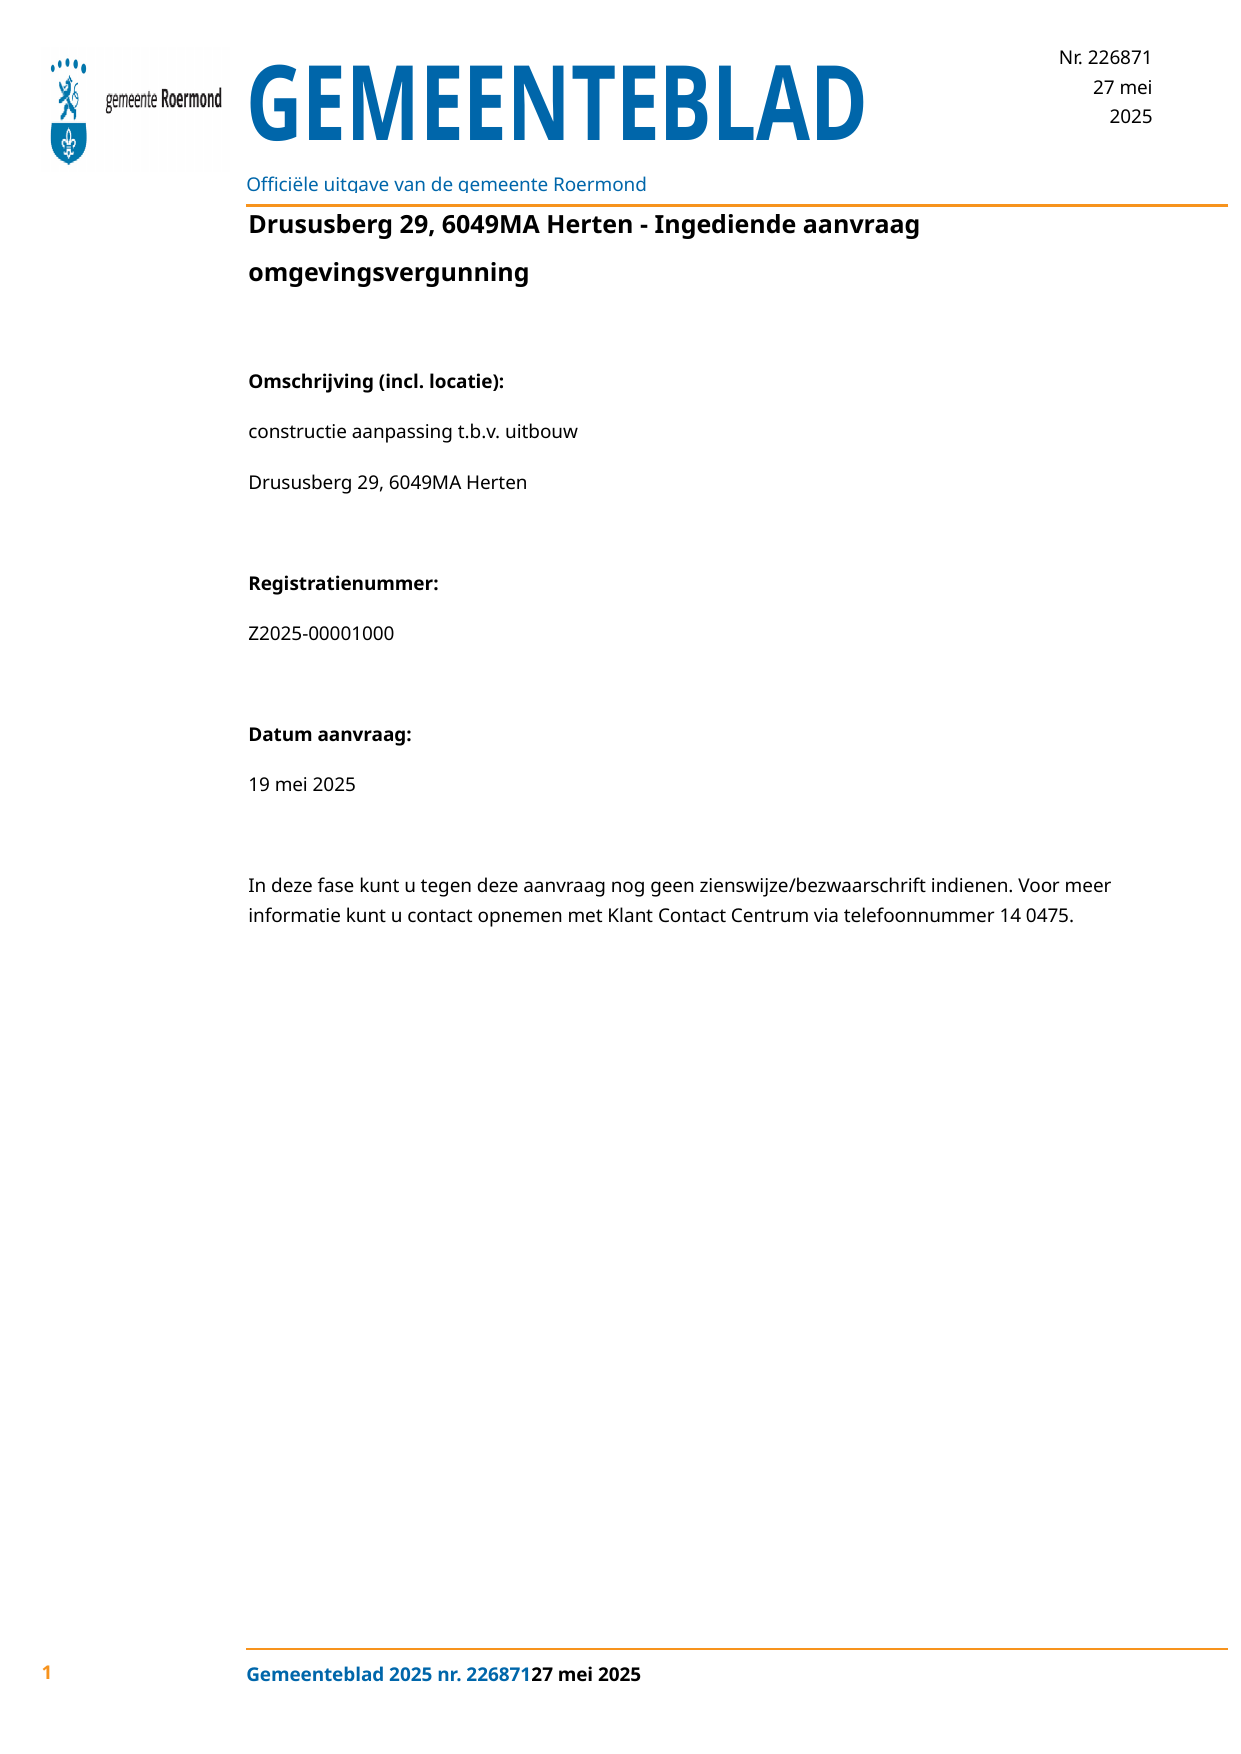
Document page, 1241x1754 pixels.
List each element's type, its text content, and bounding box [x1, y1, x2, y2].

picture [41, 47, 231, 172]
text constructie aanpassing t.b.v. uitbouw [248, 419, 1152, 444]
text Z2025-00001000 [248, 620, 1152, 646]
text Registratienummer: [248, 570, 1152, 596]
text Omschrijving (incl. locatie): [248, 368, 1152, 394]
text 19 mei 2025 [248, 772, 1152, 797]
text Drususberg 29, 6049MA Herten - Ingediende aanvraag omgevingsvergunning [248, 207, 1152, 288]
text Drususberg 29, 6049MA Herten [248, 469, 1152, 495]
text In deze fase kunt u tegen deze aanvraag nog geen zienswijze/bezwaarschrift indienen. Voor meer informatie kunt u contact opnemen met Klant Contact Centrum via telefoonnummer 14 0475. [248, 872, 1152, 928]
text Datum aanvraag: [248, 721, 1152, 747]
